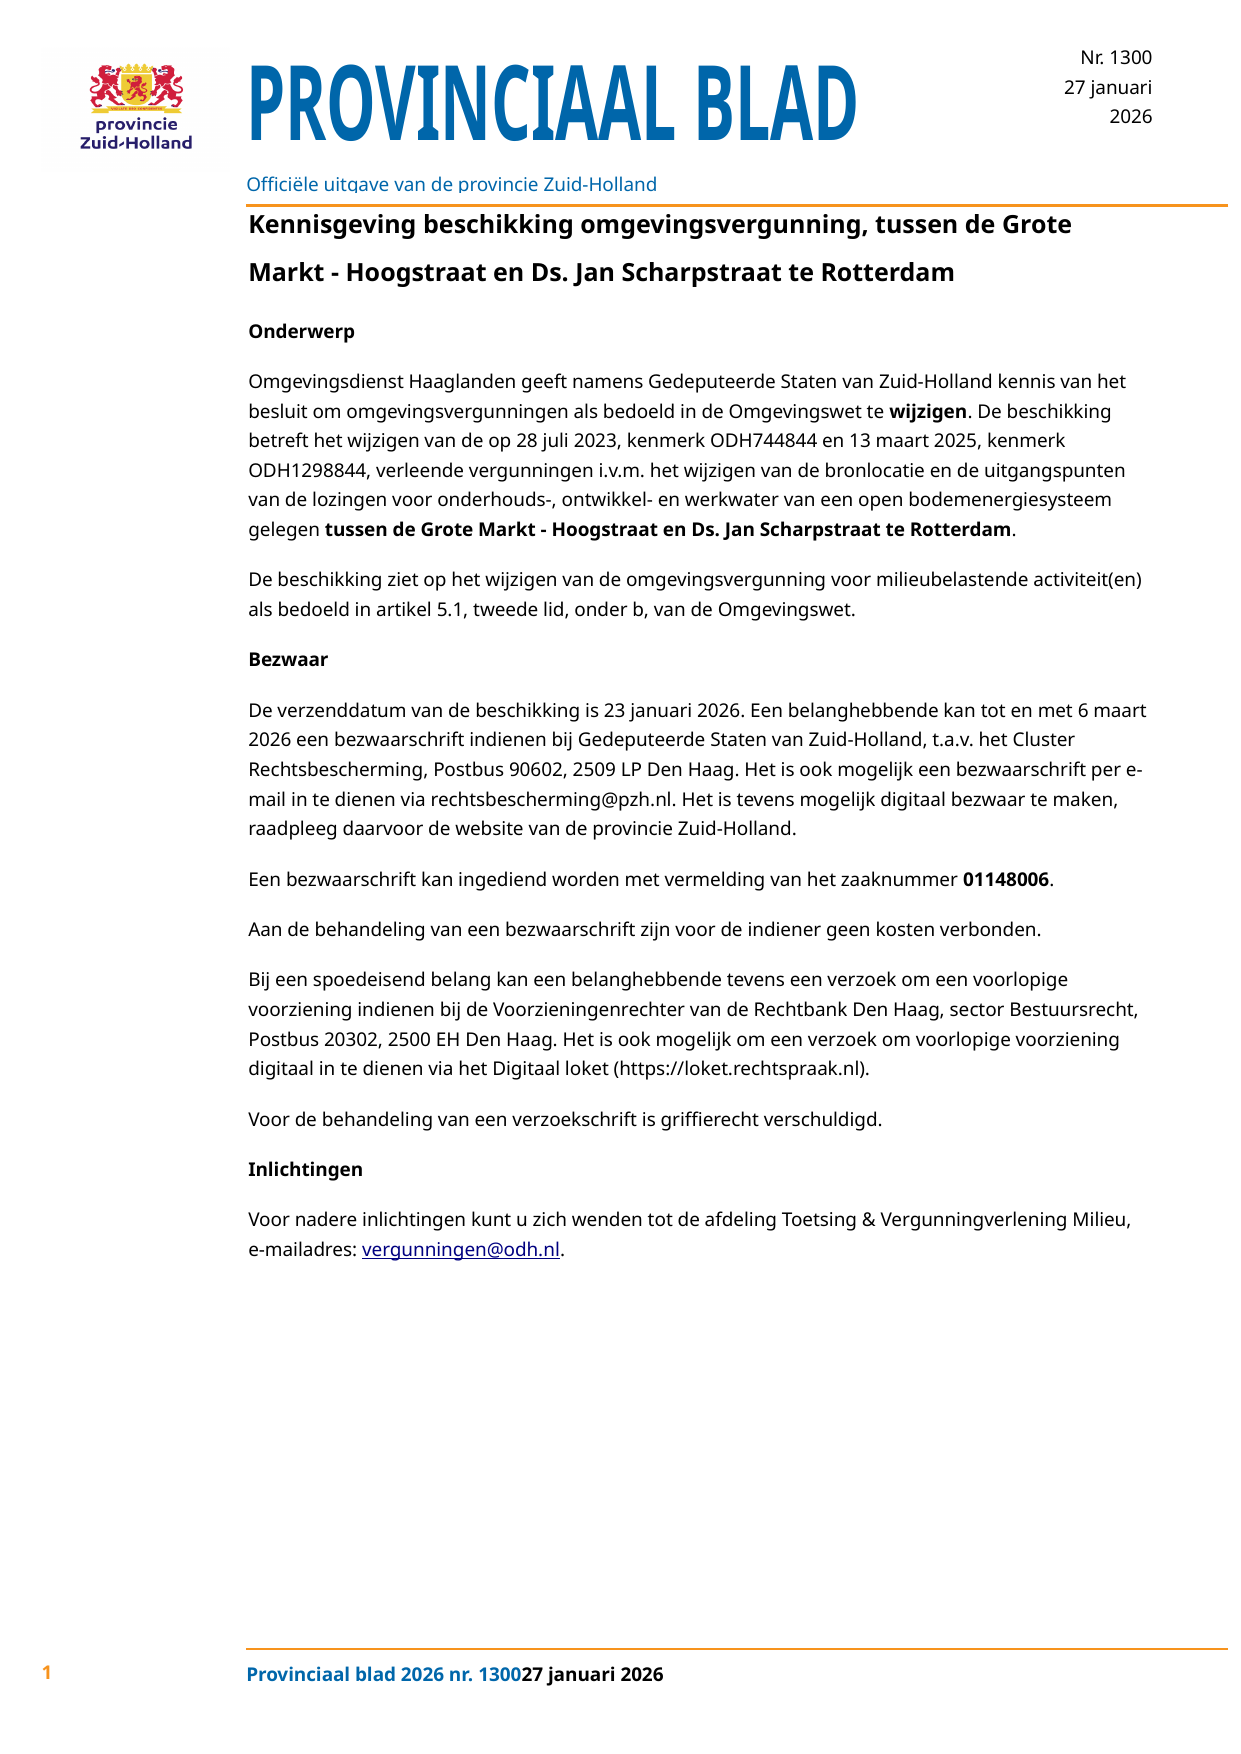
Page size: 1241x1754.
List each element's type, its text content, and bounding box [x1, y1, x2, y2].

text Bij een spoedeisend belang kan een belanghebbende tevens een verzoek om een voorlopige voorziening indienen bij de Voorzieningenrechter van de Rechtbank Den Haag, sector Bestuursrecht, Postbus 20302, 2500 EH Den Haag. Het is ook mogelijk om een verzoek om voorlopige voorziening digitaal in te dienen via het Digitaal loket (https://loket.rechtspraak.nl). [248, 967, 1152, 1081]
text Voor nadere inlichtingen kunt u zich wenden tot de afdeling Toetsing & Vergunningverlening Milieu, e-mailadres: vergunningen@odh.nl. [248, 1207, 1152, 1262]
text De verzenddatum van de beschikking is 23 januari 2026. Een belanghebbende kan tot en met 6 maart 2026 een bezwaarschrift indienen bij Gedeputeerde Staten van Zuid-Holland, t.a.v. het Cluster Rechtsbescherming, Postbus 90602, 2509 LP Den Haag. Het is ook mogelijk een bezwaarschrift per e-mail in te dienen via rechtsbescherming@pzh.nl. Het is tevens mogelijk digitaal bezwaar te maken, raadpleeg daarvoor de website van de provincie Zuid-Holland. [248, 697, 1152, 841]
text Een bezwaarschrift kan ingediend worden met vermelding van het zaaknummer 01148006. [248, 866, 1152, 892]
text Aan de behandeling van een bezwaarschrift zijn voor de indiener geen kosten verbonden. [248, 916, 1152, 942]
text Inlichtingen [248, 1156, 1152, 1182]
text Onderwerp [248, 318, 1152, 344]
text Omgevingsdienst Haaglanden geeft namens Gedeputeerde Staten van Zuid-Holland kennis van het besluit om omgevingsvergunningen als bedoeld in de Omgevingswet te wijzigen. De beschikking betreft het wijzigen van de op 28 juli 2023, kenmerk ODH744844 en 13 maart 2025, kenmerk ODH1298844, verleende vergunningen i.v.m. het wijzigen van de bronlocatie en de uitgangspunten van de lozingen voor onderhouds-, ontwikkel- en werkwater van een open bodemenergiesysteem gelegen tussen de Grote Markt - Hoogstraat en Ds. Jan Scharpstraat te Rotterdam. [248, 368, 1152, 542]
picture [41, 47, 231, 172]
text Bezwaar [248, 647, 1152, 672]
text Kennisgeving beschikking omgevingsvergunning, tussen de Grote Markt - Hoogstraat en Ds. Jan Scharpstraat te Rotterdam [248, 207, 1152, 288]
text Voor de behandeling van een verzoekschrift is griffierecht verschuldigd. [248, 1106, 1152, 1132]
text De beschikking ziet op het wijzigen van de omgevingsvergunning voor milieubelastende activiteit(en) als bedoeld in artikel 5.1, tweede lid, onder b, van de Omgevingswet. [248, 567, 1152, 622]
